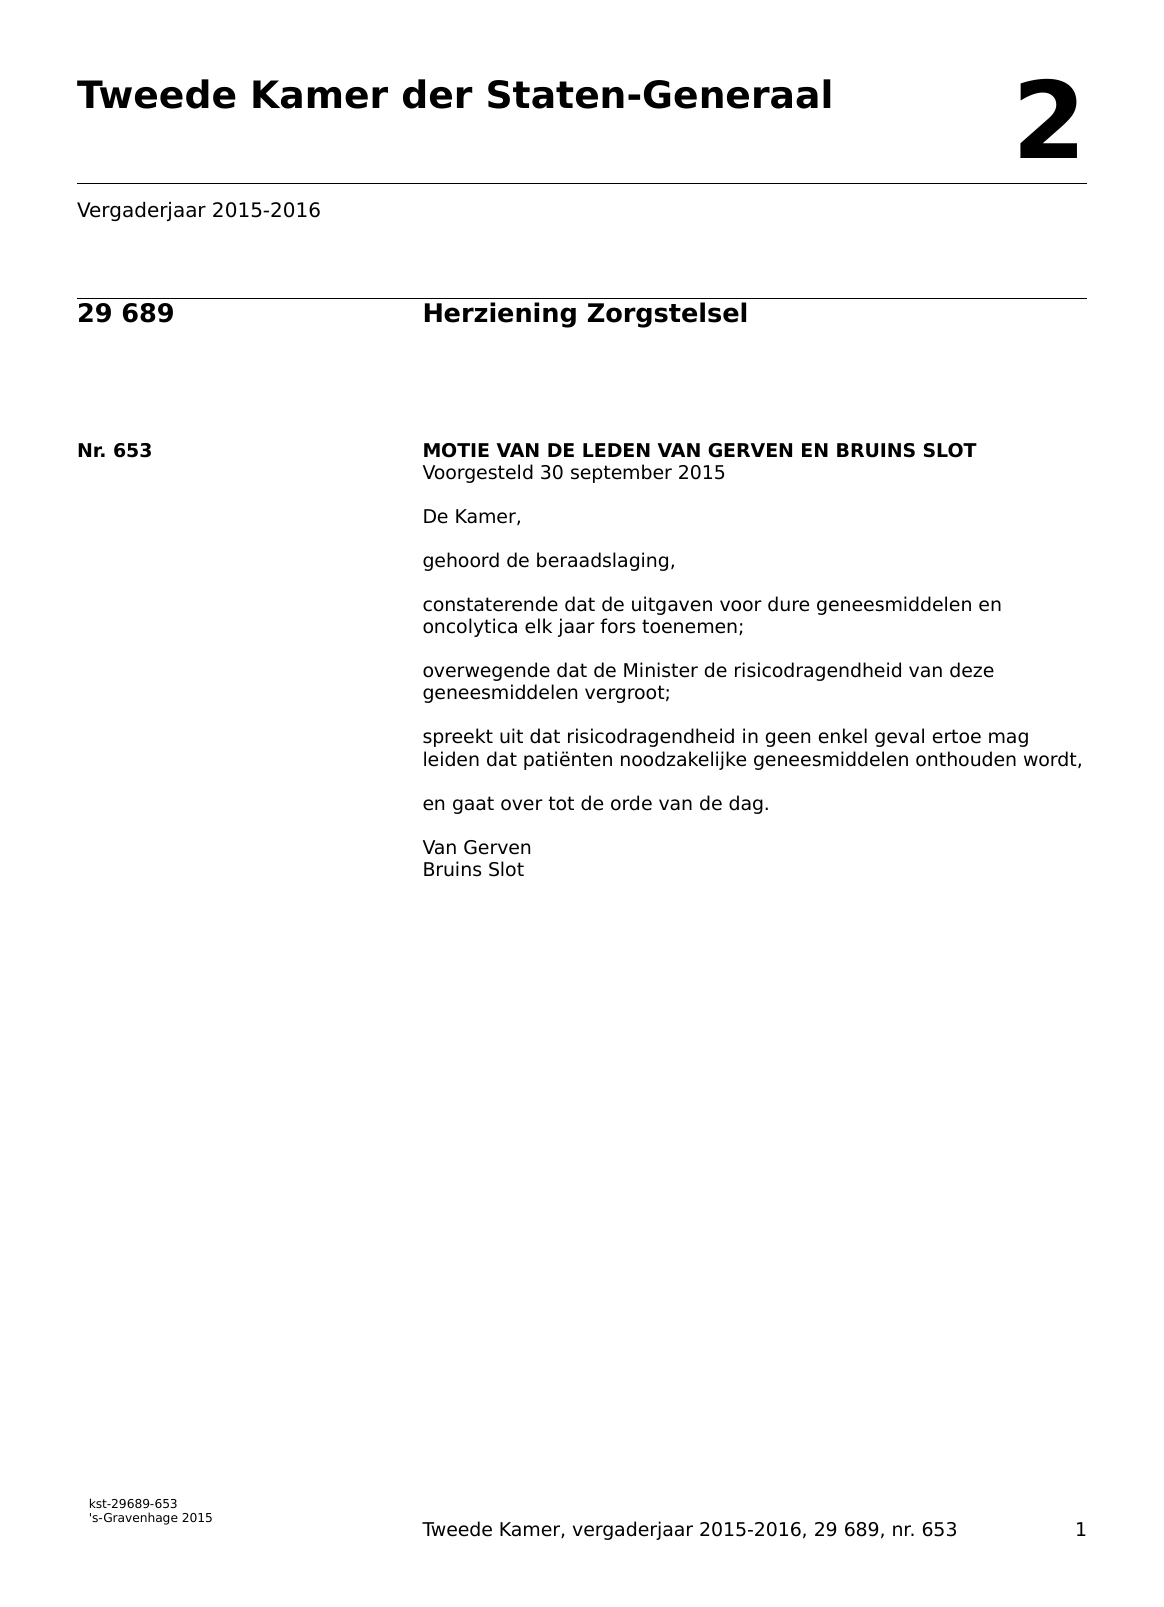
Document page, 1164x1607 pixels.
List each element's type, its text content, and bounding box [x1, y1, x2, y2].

text 's-Gravenhage 2015 [88, 1511, 323, 1525]
text Voorgesteld 30 september 2015 [422, 462, 1087, 484]
text De Kamer, [422, 506, 1087, 528]
table_header Tweede Kamer der Staten-Generaal [77, 59, 886, 183]
text gehoord de beraadslaging, [422, 550, 1087, 572]
text en gaat over tot de orde van de dag. [422, 793, 1087, 814]
table_cell Vergaderjaar 2015-2016 [77, 184, 1087, 298]
subtitle Nr. 653 MOTIE VAN DE LEDEN VAN GERVEN EN BRUINS SLOT [77, 440, 1087, 462]
text kst-29689-653 [88, 1497, 323, 1511]
text spreekt uit dat risicodragendheid in geen enkel geval ertoe mag leiden dat patiënten noodzakelijke geneesmiddelen onthouden wordt, [422, 726, 1087, 770]
text constaterende dat de uitgaven voor dure geneesmiddelen en oncolytica elk jaar fors toenemen; [422, 594, 1087, 638]
text Van Gerven [422, 837, 1087, 859]
text overwegende dat de Minister de risicodragendheid van deze geneesmiddelen vergroot; [422, 660, 1087, 704]
text Bruins Slot [422, 859, 1087, 881]
table_header 2 [886, 59, 1087, 183]
subtitle 29 689 Herziening Zorgstelsel [77, 299, 1087, 329]
